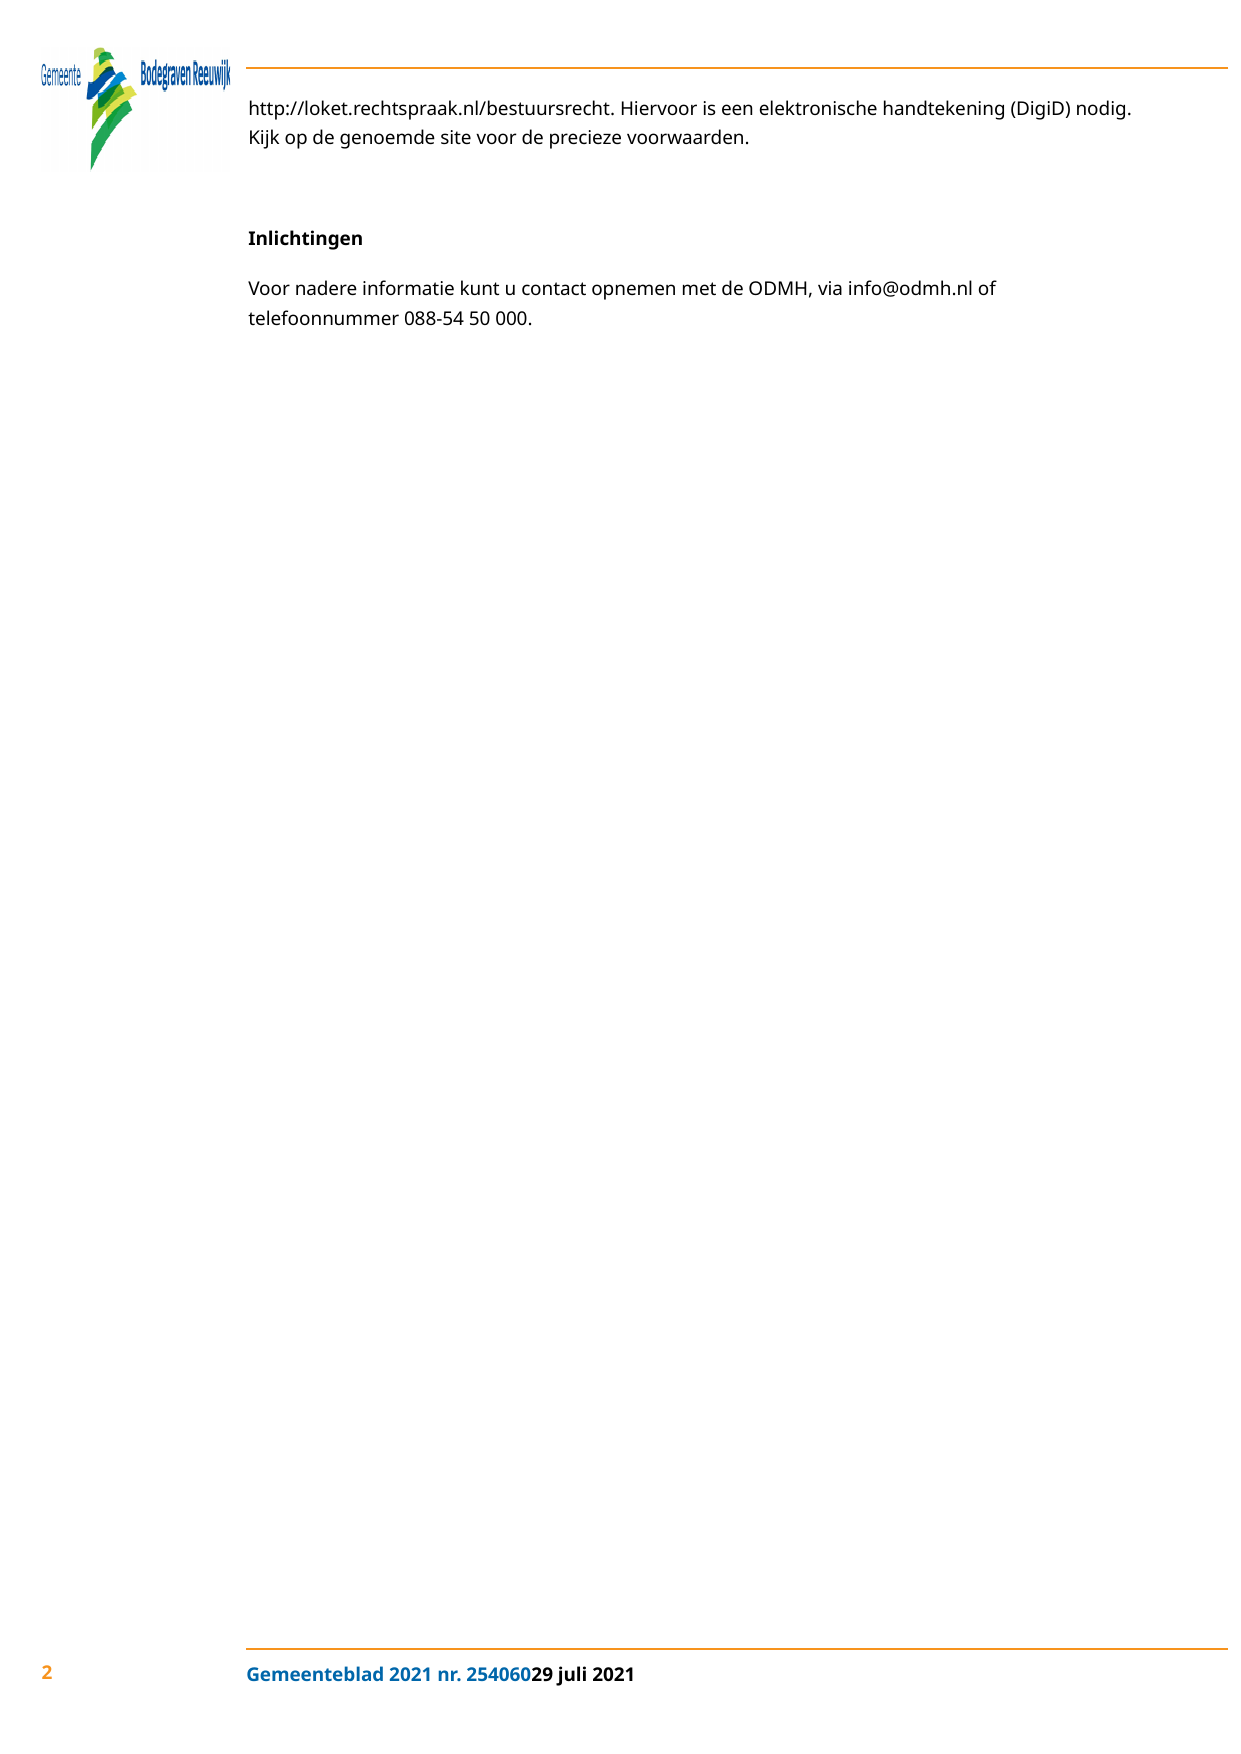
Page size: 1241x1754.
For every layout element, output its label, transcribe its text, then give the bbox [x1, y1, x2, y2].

text http://loket.rechtspraak.nl/bestuursrecht. Hiervoor is een elektronische handtekening (DigiD) nodig. Kijk op de genoemde site voor de precieze voorwaarden. [248, 95, 1152, 150]
picture [41, 47, 231, 172]
text Voor nadere informatie kunt u contact opnemen met de ODMH, via info@odmh.nl of telefoonnummer 088-54 50 000. [248, 276, 1152, 331]
text Inlichtingen [248, 225, 1152, 251]
